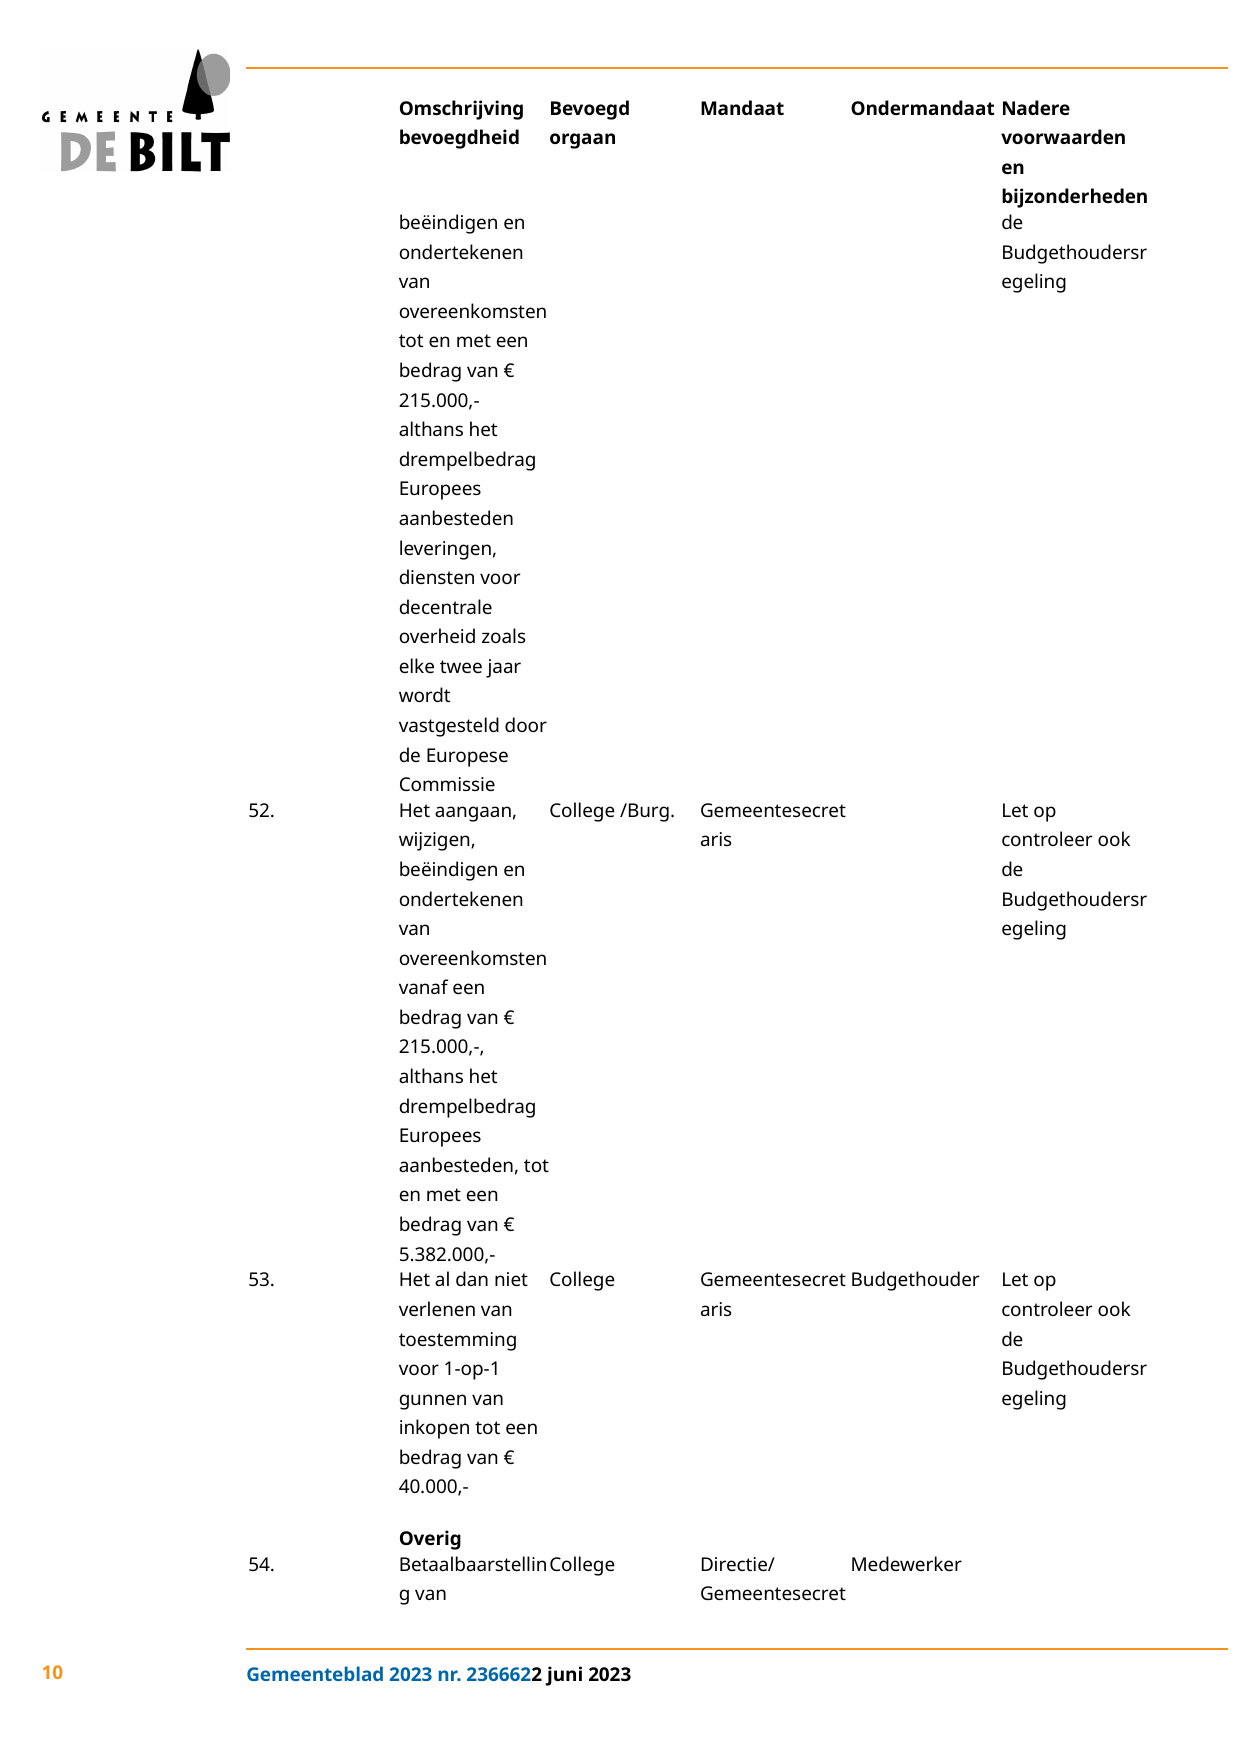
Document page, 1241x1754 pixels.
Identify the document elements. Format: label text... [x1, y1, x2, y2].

table_cell Budgethouder [850, 1267, 1001, 1499]
table_cell beëindigen en ondertekenen van overeenkomsten tot en met een bedrag van € 215.000,- althans het drempelbedrag Europees aanbesteden leveringen, diensten voor decentrale overheid zoals elke twee jaar wordt vastgesteld door de Europese Commissie [399, 209, 549, 797]
table_cell Overig [399, 1525, 549, 1551]
table_cell Betaalbaarstelling van [399, 1551, 549, 1606]
table_cell Het al dan niet verlenen van toestemming voor 1-op-1 gunnen van inkopen tot een bedrag van € 40.000,- [399, 1267, 549, 1499]
table_cell [549, 209, 700, 797]
table_header Ondermandaat [850, 95, 1001, 209]
table_header [248, 95, 398, 209]
table_cell [700, 1499, 850, 1525]
table_cell College [549, 1551, 700, 1606]
table_cell Gemeentesecretaris [700, 1267, 850, 1499]
table_cell [850, 1525, 1001, 1551]
table_cell Let op controleer ook de Budgethoudersregeling [1001, 797, 1152, 1267]
table_cell Gemeentesecretaris [700, 797, 850, 1267]
picture [41, 47, 231, 172]
table_cell [850, 1499, 1001, 1525]
table_cell College /Burg. [549, 797, 700, 1267]
table_header Omschrijving bevoegdheid [399, 95, 549, 209]
table_cell [1001, 1525, 1152, 1551]
table_cell Directie/ Gemeentesecret [700, 1551, 850, 1606]
table_cell Het aangaan, wijzigen, beëindigen en ondertekenen van overeenkomsten vanaf een bedrag van € 215.000,-, althans het drempelbedrag Europees aanbesteden, tot en met een bedrag van € 5.382.000,- [399, 797, 549, 1267]
table_cell Medewerker [850, 1551, 1001, 1606]
table_cell [399, 1499, 549, 1525]
table_cell [248, 1499, 398, 1525]
table_cell [850, 209, 1001, 797]
table_header Bevoegd orgaan [549, 95, 700, 209]
table_cell [549, 1525, 700, 1551]
table_cell 54. [248, 1551, 398, 1606]
table_cell [248, 1525, 398, 1551]
table_cell College [549, 1267, 700, 1499]
table_cell [850, 797, 1001, 1267]
table_cell 53. [248, 1267, 398, 1499]
table_cell [549, 1499, 700, 1525]
table_cell 52. [248, 797, 398, 1267]
table_cell de Budgethoudersregeling [1001, 209, 1152, 797]
table_cell [248, 209, 398, 797]
table_cell [1001, 1551, 1152, 1606]
table_header Nadere voorwaarden en bijzonderheden [1001, 95, 1152, 209]
table_header Mandaat [700, 95, 850, 209]
table_cell [700, 1525, 850, 1551]
table_cell [700, 209, 850, 797]
table_cell Let op controleer ook de Budgethoudersregeling [1001, 1267, 1152, 1499]
table_cell [1001, 1499, 1152, 1525]
